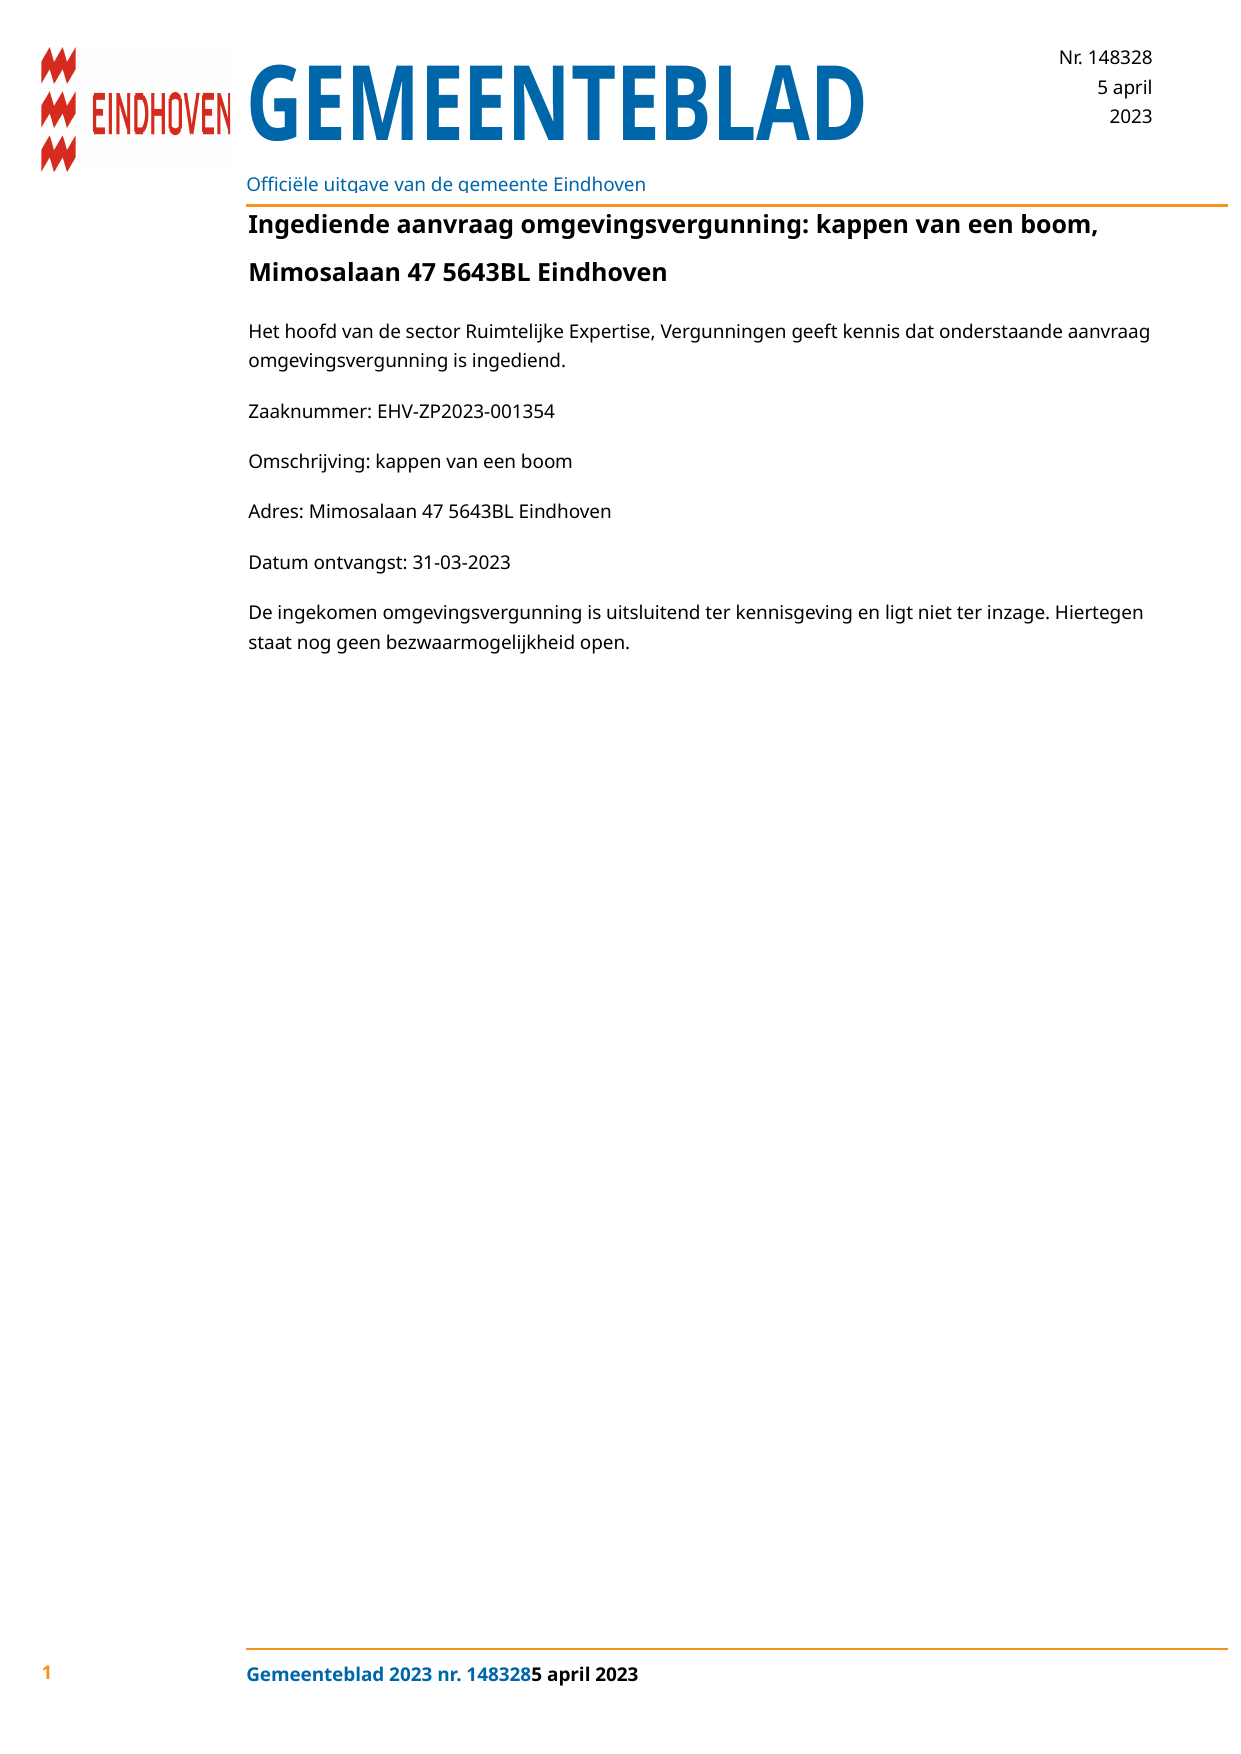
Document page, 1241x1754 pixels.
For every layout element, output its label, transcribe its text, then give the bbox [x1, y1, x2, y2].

text Omschrijving: kappen van een boom [248, 448, 1152, 474]
text Ingediende aanvraag omgevingsvergunning: kappen van een boom, Mimosalaan 47 5643BL Eindhoven [248, 207, 1152, 288]
text Datum ontvangst: 31-03-2023 [248, 549, 1152, 575]
text De ingekomen omgevingsvergunning is uitsluitend ter kennisgeving en ligt niet ter inzage. Hiertegen staat nog geen bezwaarmogelijkheid open. [248, 599, 1152, 655]
picture [41, 47, 231, 172]
text Zaaknummer: EHV-ZP2023-001354 [248, 398, 1152, 424]
text Adres: Mimosalaan 47 5643BL Eindhoven [248, 499, 1152, 524]
text Het hoofd van de sector Ruimtelijke Expertise, Vergunningen geeft kennis dat onderstaande aanvraag omgevingsvergunning is ingediend. [248, 318, 1152, 373]
